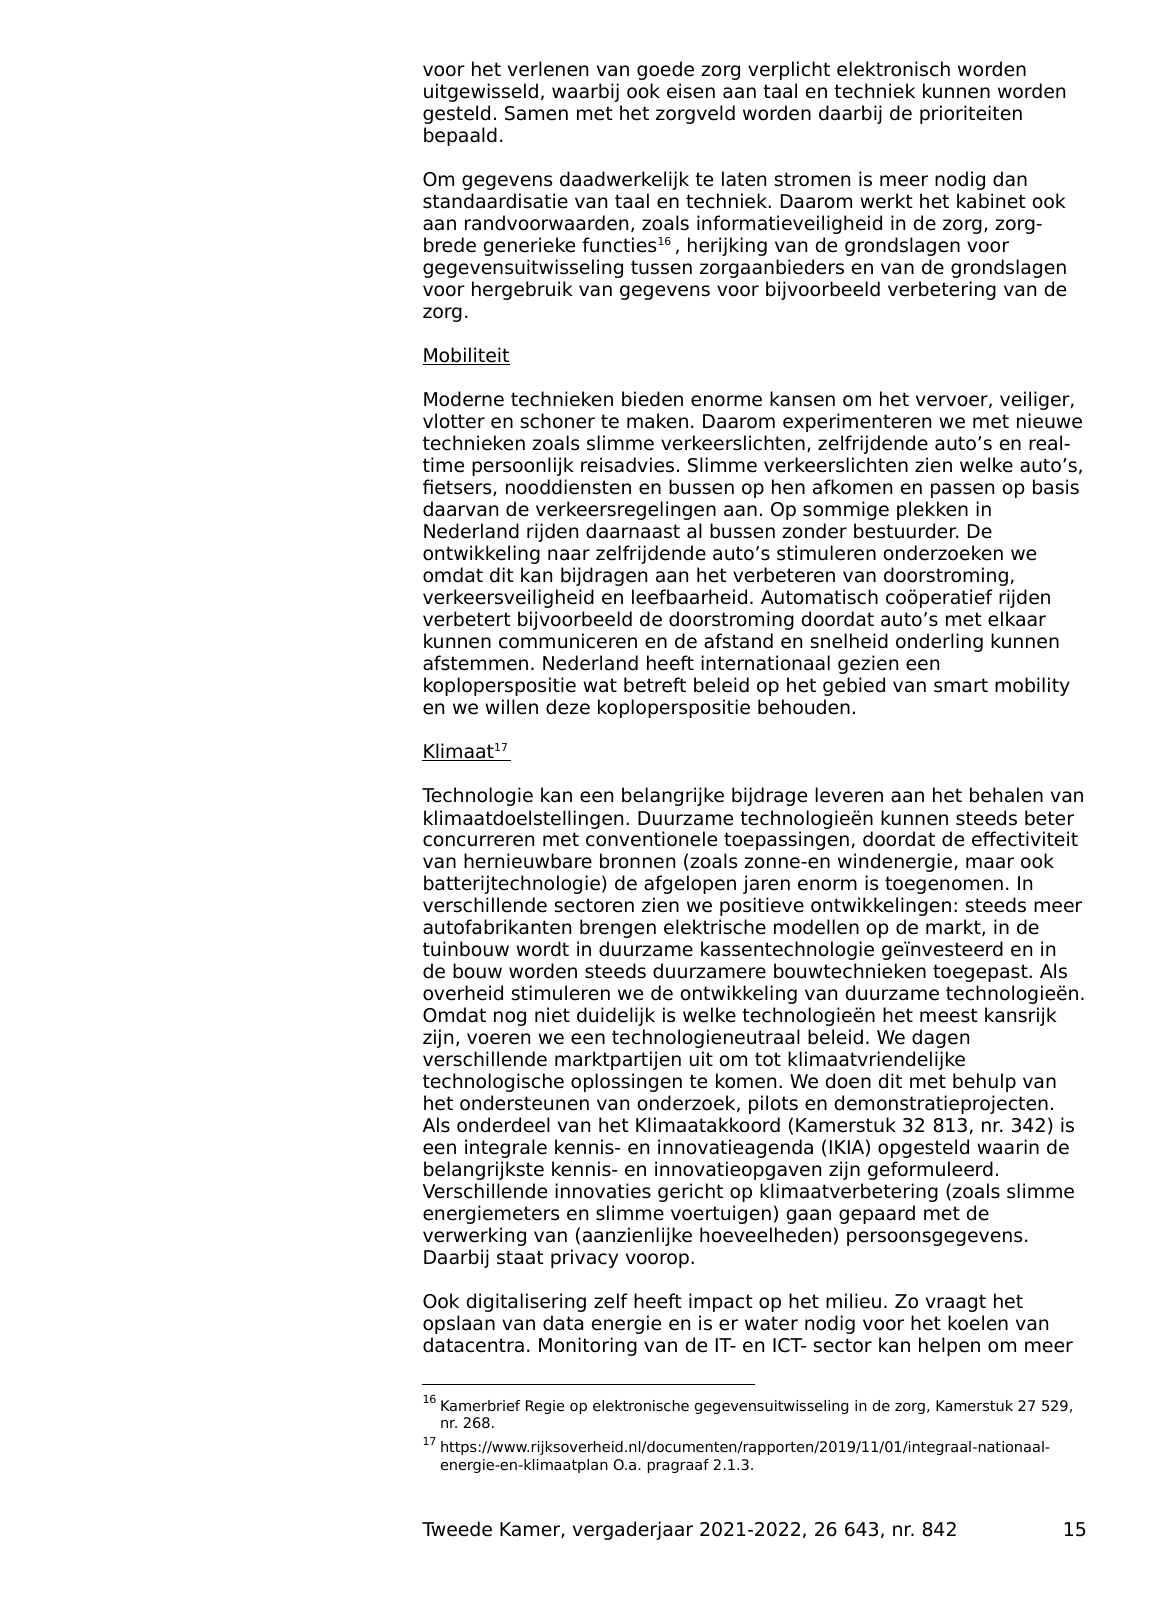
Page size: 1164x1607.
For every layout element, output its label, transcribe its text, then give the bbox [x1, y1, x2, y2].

text https://www.rijksoverheid.nl/documenten/rapporten/2019/11/01/integraal-nationaal-energie-en-klimaatplan O.a. pragraaf 2.1.3. [422, 1435, 1087, 1474]
text Moderne technieken bieden enorme kansen om het vervoer, veiliger, vlotter en schoner te maken. Daarom experimenteren we met nieuwe technieken zoals slimme verkeerslichten, zelfrijdende auto’s en real-time persoonlijk reisadvies. Slimme verkeerslichten zien welke auto’s, fietsers, nooddiensten en bussen op hen afkomen en passen op basis daarvan de verkeersregelingen aan. Op sommige plekken in Nederland rijden daarnaast al bussen zonder bestuurder. De ontwikkeling naar zelfrijdende auto’s stimuleren onderzoeken we omdat dit kan bijdragen aan het verbeteren van doorstroming, verkeersveiligheid en leefbaarheid. Automatisch coöperatief rijden verbetert bijvoorbeeld de doorstroming doordat auto’s met elkaar kunnen communiceren en de afstand en snelheid onderling kunnen afstemmen. Nederland heeft internationaal gezien een koploperspositie wat betreft beleid op het gebied van smart mobility en we willen deze koploperspositie behouden. [422, 389, 1087, 719]
subtitle Mobiliteit [422, 345, 1087, 367]
text Technologie kan een belangrijke bijdrage leveren aan het behalen van klimaatdoelstellingen. Duurzame technologieën kunnen steeds beter concurreren met conventionele toepassingen, doordat de effectiviteit van hernieuwbare bronnen (zoals zonne-en windenergie, maar ook batterijtechnologie) de afgelopen jaren enorm is toegenomen. In verschillende sectoren zien we positieve ontwikkelingen: steeds meer autofabrikanten brengen elektrische modellen op de markt, in de tuinbouw wordt in duurzame kassentechnologie geïnvesteerd en in de bouw worden steeds duurzamere bouwtechnieken toegepast. Als overheid stimuleren we de ontwikkeling van duurzame technologieën. Omdat nog niet duidelijk is welke technologieën het meest kansrijk zijn, voeren we een technologieneutraal beleid. We dagen verschillende marktpartijen uit om tot klimaatvriendelijke technologische oplossingen te komen. We doen dit met behulp van het ondersteunen van onderzoek, pilots en demonstratieprojecten. Als onderdeel van het Klimaatakkoord (Kamerstuk 32 813, nr. 342) is een integrale kennis- en innovatieagenda (IKIA) opgesteld waarin de belangrijkste kennis- en innovatieopgaven zijn geformuleerd. Verschillende innovaties gericht op klimaatverbetering (zoals slimme energiemeters en slimme voertuigen) gaan gepaard met de verwerking van (aanzienlijke hoeveelheden) persoonsgegevens. Daarbij staat privacy voorop. [422, 785, 1087, 1269]
text Ook digitalisering zelf heeft impact op het milieu. Zo vraagt het opslaan van data energie en is er water nodig voor het koelen van datacentra. Monitoring van de IT- en ICT- sector kan helpen om meer [422, 1291, 1087, 1357]
subtitle Klimaat [422, 741, 1087, 763]
text voor het verlenen van goede zorg verplicht elektronisch worden uitgewisseld, waarbij ook eisen aan taal en techniek kunnen worden gesteld. Samen met het zorgveld worden daarbij de prioriteiten bepaald. [422, 59, 1087, 147]
text Kamerbrief Regie op elektronische gegevensuitwisseling in de zorg, Kamerstuk 27 529, nr. 268. [422, 1393, 1087, 1432]
text Om gegevens daadwerkelijk te laten stromen is meer nodig dan standaardisatie van taal en techniek. Daarom werkt het kabinet ook aan randvoorwaarden, zoals informatieveiligheid in de zorg, zorg-brede generieke functies, herijking van de grondslagen voor gegevensuitwisseling tussen zorgaanbieders en van de grondslagen voor hergebruik van gegevens voor bijvoorbeeld verbetering van de zorg. [422, 169, 1087, 323]
